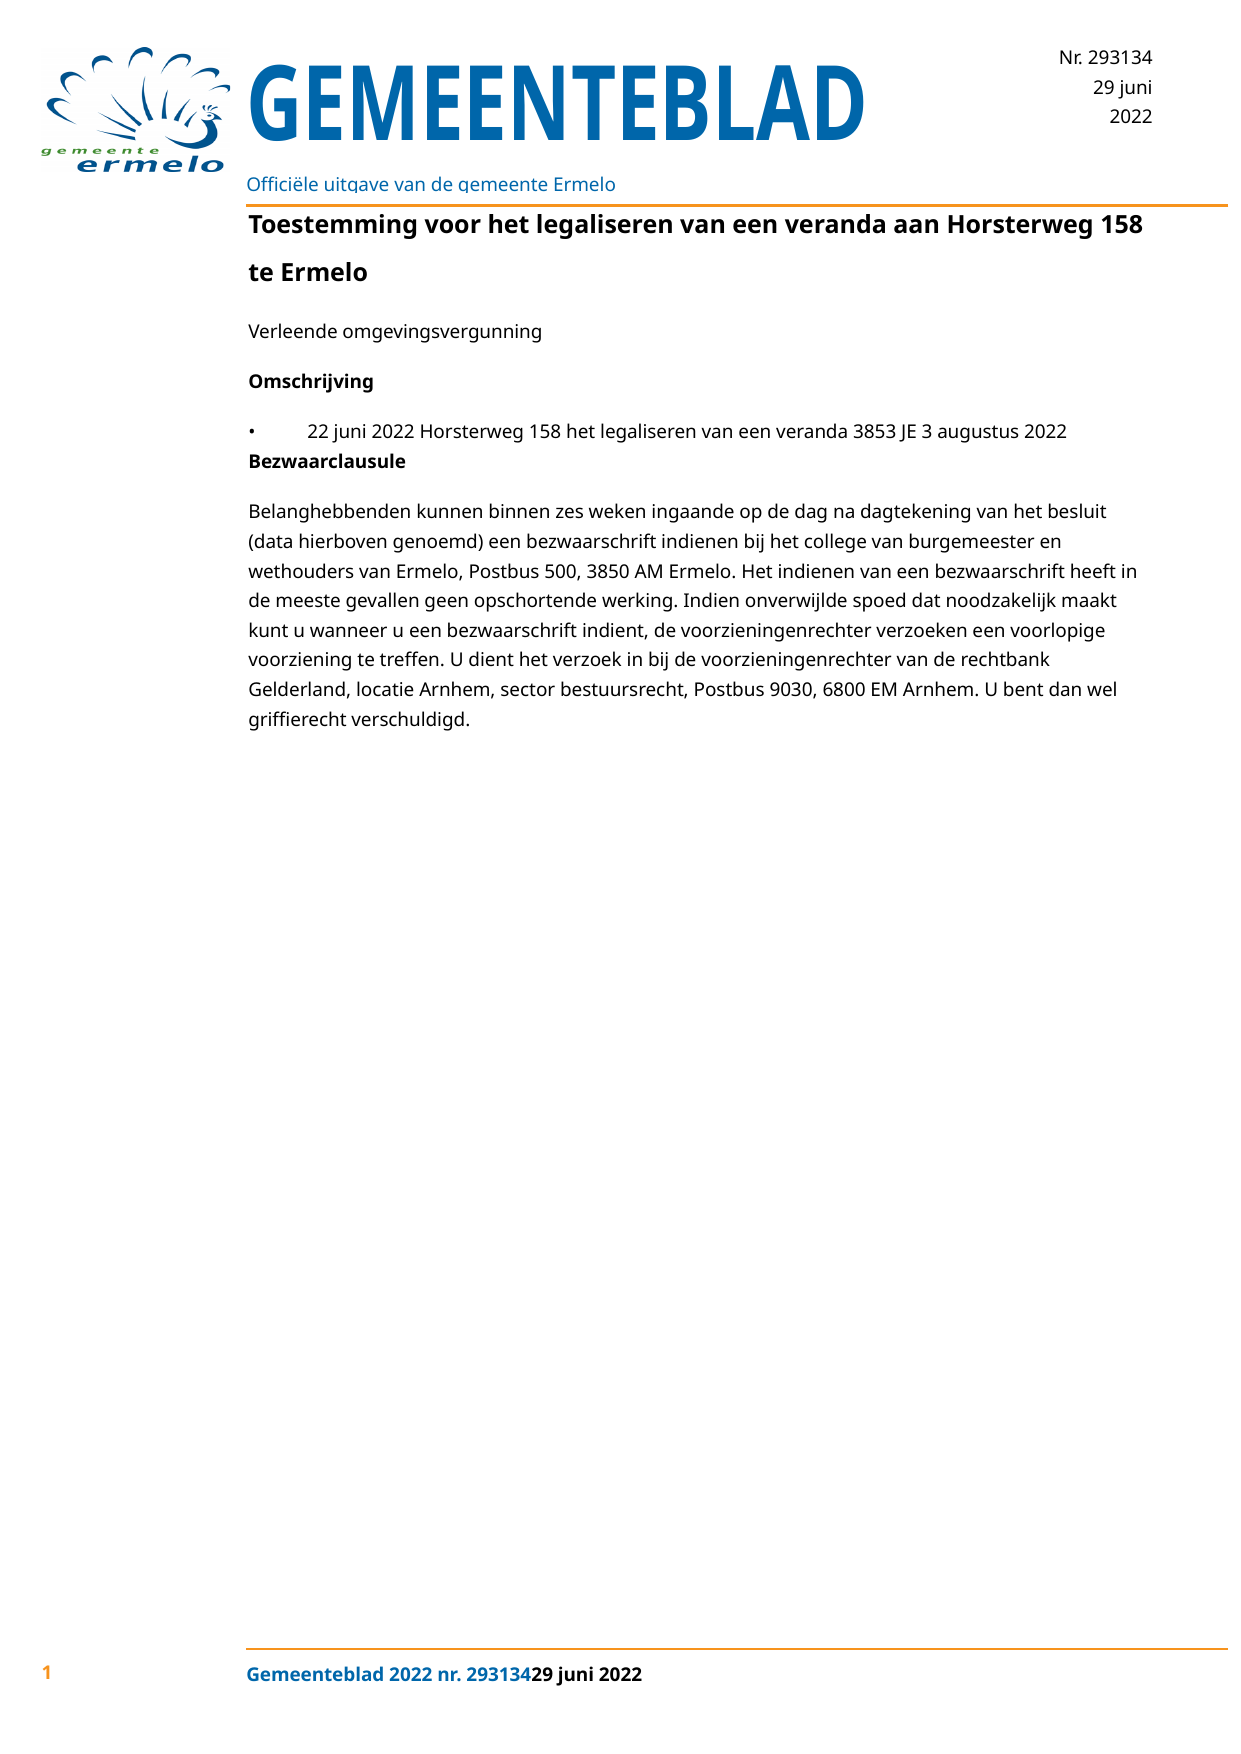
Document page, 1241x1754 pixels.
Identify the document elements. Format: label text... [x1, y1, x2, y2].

text Bezwaarclausule [248, 448, 1152, 474]
text Toestemming voor het legaliseren van een veranda aan Horsterweg 158 te Ermelo [248, 207, 1152, 288]
text Verleende omgevingsvergunning [248, 318, 1152, 344]
list 22 juni 2022 Horsterweg 158 het legaliseren van een veranda 3853 JE 3 augustus 2022 [248, 419, 1152, 444]
text Belanghebbenden kunnen binnen zes weken ingaande op de dag na dagtekening van het besluit (data hierboven genoemd) een bezwaarschrift indienen bij het college van burgemeester en wethouders van Ermelo, Postbus 500, 3850 AM Ermelo. Het indienen van een bezwaarschrift heeft in de meeste gevallen geen opschortende werking. Indien onverwijlde spoed dat noodzakelijk maakt kunt u wanneer u een bezwaarschrift indient, de voorzieningenrechter verzoeken een voorlopige voorziening te treffen. U dient het verzoek in bij de voorzieningenrechter van de rechtbank Gelderland, locatie Arnhem, sector bestuursrecht, Postbus 9030, 6800 EM Arnhem. U bent dan wel griffierecht verschuldigd. [248, 499, 1152, 732]
text Omschrijving [248, 368, 1152, 394]
picture [41, 47, 231, 172]
